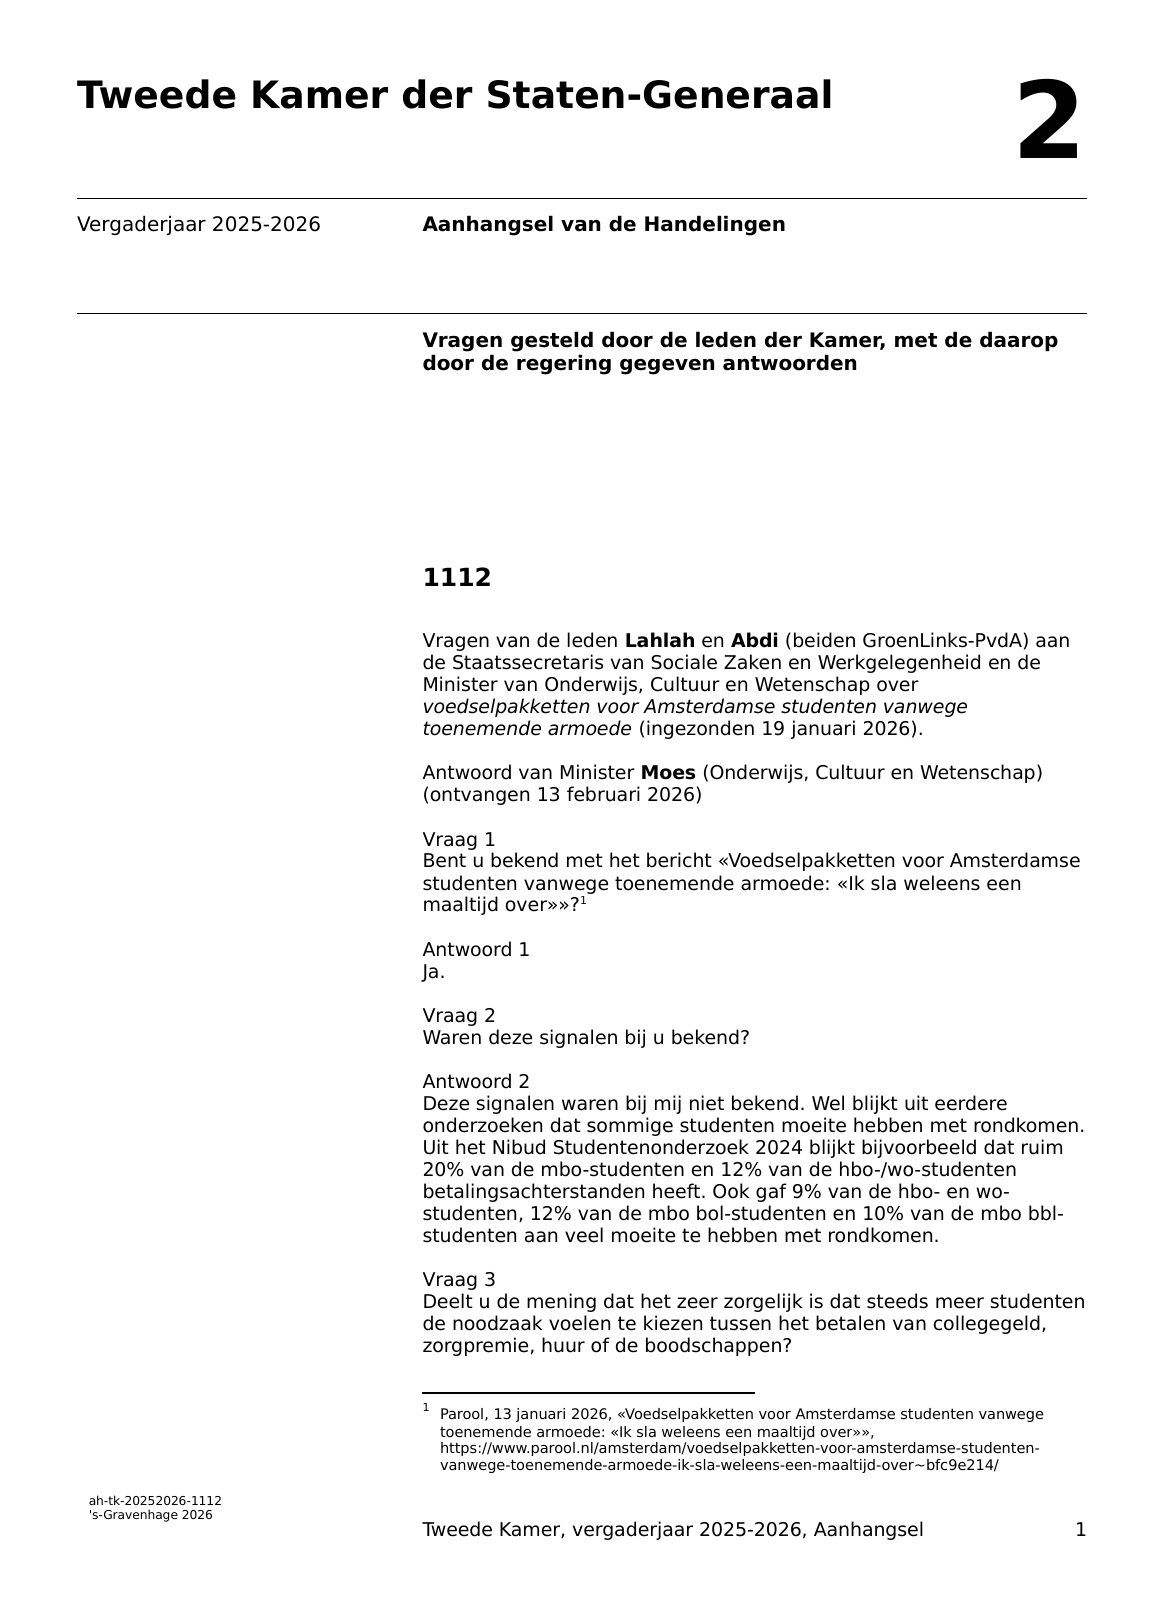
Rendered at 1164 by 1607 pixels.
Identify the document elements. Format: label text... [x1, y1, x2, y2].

text Deze signalen waren bij mij niet bekend. Wel blijkt uit eerdere onderzoeken dat sommige studenten moeite hebben met rondkomen. Uit het Nibud Studentenonderzoek 2024 blijkt bijvoorbeeld dat ruim 20% van de mbo-studenten en 12% van de hbo-/wo-studenten betalingsachterstanden heeft. Ook gaf 9% van de hbo- en wo- studenten, 12% van de mbo bol-studenten en 10% van de mbo bbl-studenten aan veel moeite te hebben met rondkomen. [422, 1093, 1087, 1247]
table_header 2 [886, 59, 1087, 198]
text Deelt u de mening dat het zeer zorgelijk is dat steeds meer studenten de noodzaak voelen te kiezen tussen het betalen van collegegeld, zorgpremie, huur of de boodschappen? [422, 1291, 1087, 1357]
table_cell Aanhangsel van de Handelingen [422, 199, 1087, 313]
text Antwoord van Minister Moes (Onderwijs, Cultuur en Wetenschap) (ontvangen 13 februari 2026) [422, 762, 1087, 806]
table_header Tweede Kamer der Staten-Generaal [77, 59, 886, 198]
table_cell Vragen gesteld door de leden der Kamer, met de daarop door de regering gegeven antwoorden [422, 314, 1087, 375]
text 's-Gravenhage 2026 [88, 1508, 323, 1522]
text Antwoord 2 [422, 1071, 1087, 1093]
text Bent u bekend met het bericht «Voedselpakketten voor Amsterdamse studenten vanwege toenemende armoede: «Ik sla weleens een maaltijd over»»? [422, 850, 1087, 916]
text Antwoord 1 [422, 938, 1087, 961]
text Waren deze signalen bij u bekend? [422, 1027, 1087, 1049]
table_cell Vergaderjaar 2025-2026 [77, 199, 422, 313]
text Vraag 1 [422, 828, 1087, 850]
text Vraag 2 [422, 1005, 1087, 1027]
text ah-tk-20252026-1112 [88, 1494, 323, 1508]
text Vragen van de leden Lahlah en Abdi (beiden GroenLinks-PvdA) aan de Staatssecretaris van Sociale Zaken en Werkgelegenheid en de Minister van Onderwijs, Cultuur en Wetenschap over voedselpakketten voor Amsterdamse studenten vanwege toenemende armoede (ingezonden 19 januari 2026). [422, 630, 1087, 740]
table_cell [77, 314, 422, 375]
text 1112 [422, 563, 1087, 592]
text Ja. [422, 961, 1087, 982]
text Vraag 3 [422, 1269, 1087, 1291]
text Parool, 13 januari 2026, «Voedselpakketten voor Amsterdamse studenten vanwege toenemende armoede: «Ik sla weleens een maaltijd over»», https://www.parool.nl/amsterdam/voedselpakketten-voor-amsterdamse-studenten-vanwege-toenemende-armoede-ik-sla-weleens-een-maaltijd-over~bfc9e214/ [422, 1402, 1087, 1474]
